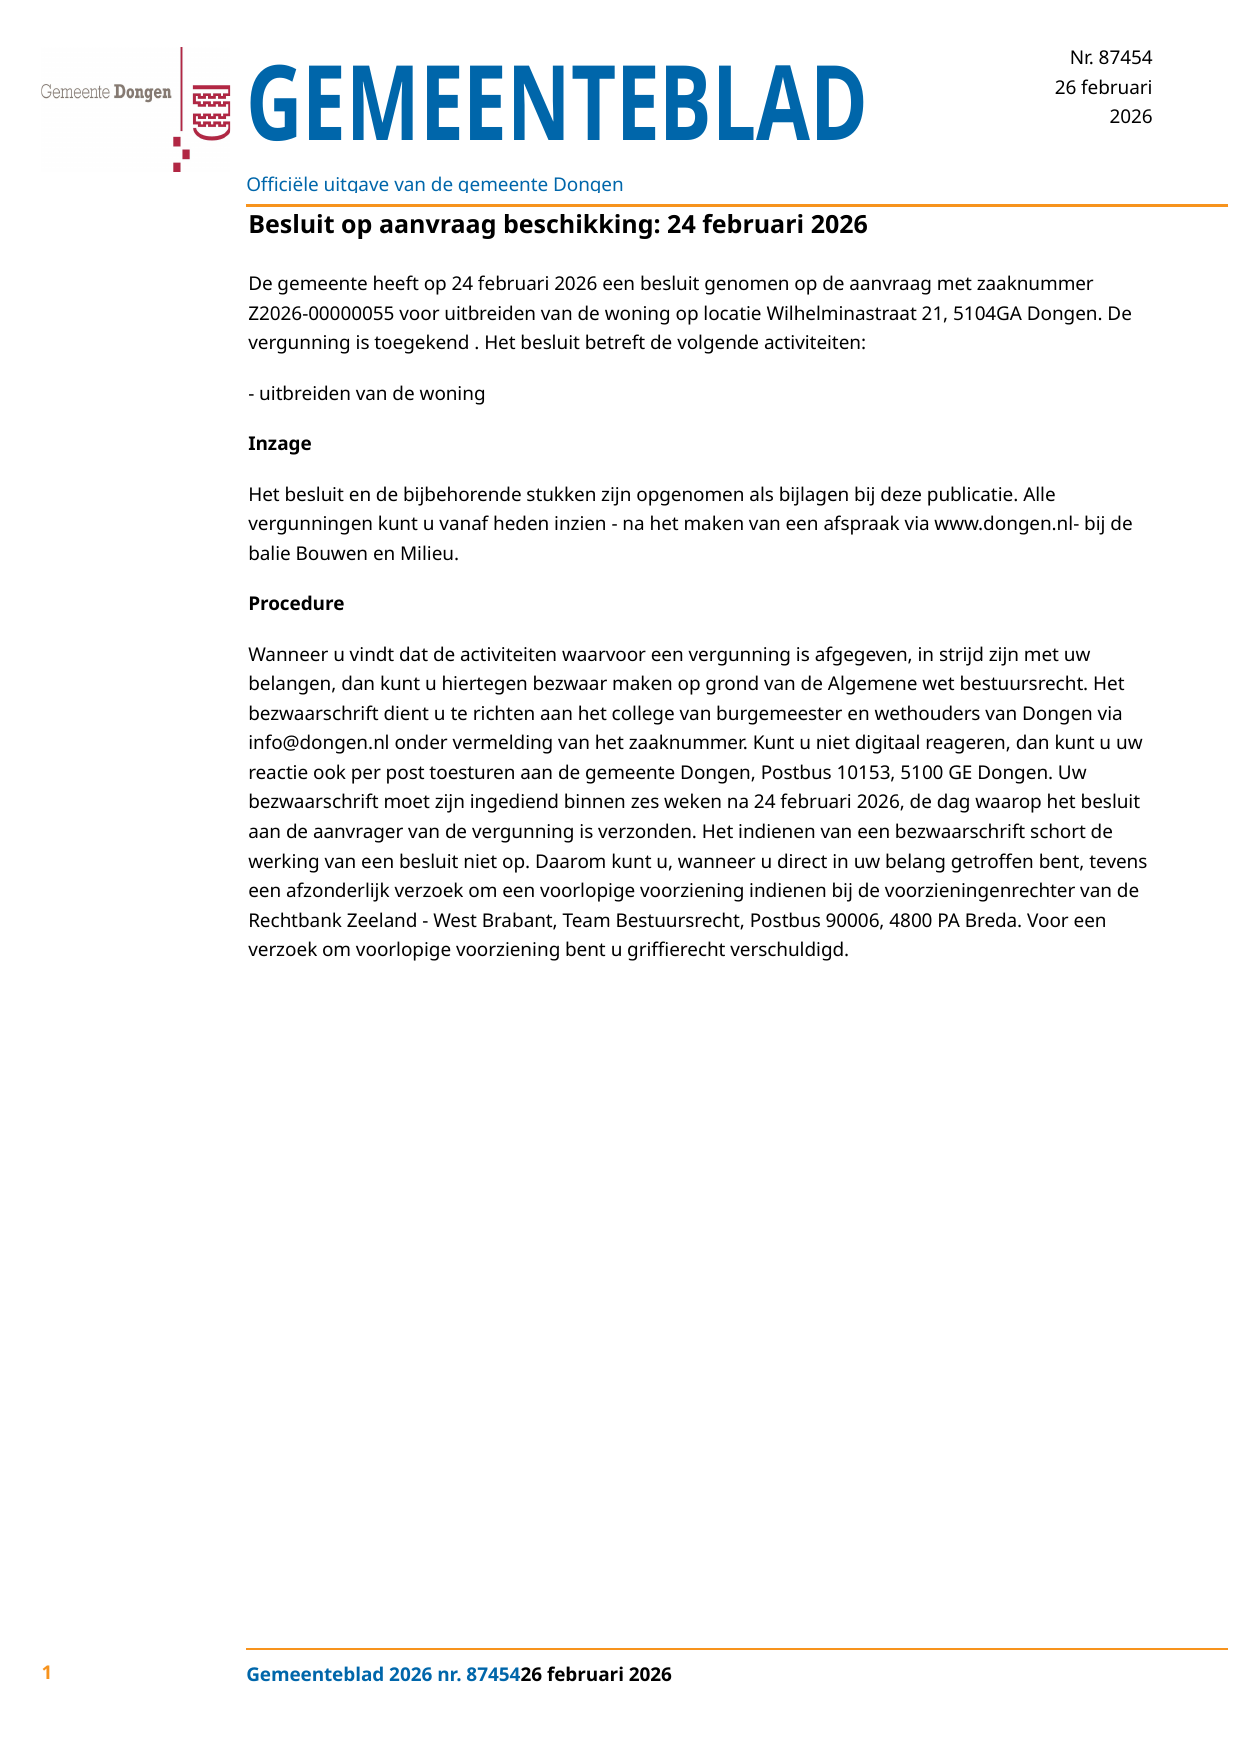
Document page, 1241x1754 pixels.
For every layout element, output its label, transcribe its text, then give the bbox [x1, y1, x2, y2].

text Het besluit en de bijbehorende stukken zijn opgenomen als bijlagen bij deze publicatie. Alle vergunningen kunt u vanaf heden inzien - na het maken van een afspraak via www.dongen.nl- bij de balie Bouwen en Milieu. [248, 481, 1152, 566]
picture [41, 47, 231, 172]
text - uitbreiden van de woning [248, 380, 1152, 406]
text Wanneer u vindt dat de activiteiten waarvoor een vergunning is afgegeven, in strijd zijn met uw belangen, dan kunt u hiertegen bezwaar maken op grond van de Algemene wet bestuursrecht. Het bezwaarschrift dient u te richten aan het college van burgemeester en wethouders van Dongen via info@dongen.nl onder vermelding van het zaaknummer. Kunt u niet digitaal reageren, dan kunt u uw reactie ook per post toesturen aan de gemeente Dongen, Postbus 10153, 5100 GE Dongen. Uw bezwaarschrift moet zijn ingediend binnen zes weken na 24 februari 2026, de dag waarop het besluit aan de aanvrager van de vergunning is verzonden. Het indienen van een bezwaarschrift schort de werking van een besluit niet op. Daarom kunt u, wanneer u direct in uw belang getroffen bent, tevens een afzonderlijk verzoek om een voorlopige voorziening indienen bij de voorzieningenrechter van de Rechtbank Zeeland - West Brabant, Team Bestuursrecht, Postbus 90006, 4800 PA Breda. Voor een verzoek om voorlopige voorziening bent u griffierecht verschuldigd. [248, 641, 1152, 962]
text Inzage [248, 430, 1152, 456]
text Besluit op aanvraag beschikking: 24 februari 2026 [248, 207, 1152, 241]
text Procedure [248, 590, 1152, 616]
text De gemeente heeft op 24 februari 2026 een besluit genomen op de aanvraag met zaaknummer Z2026-00000055 voor uitbreiden van de woning op locatie Wilhelminastraat 21, 5104GA Dongen. De vergunning is toegekend . Het besluit betreft de volgende activiteiten: [248, 270, 1152, 355]
